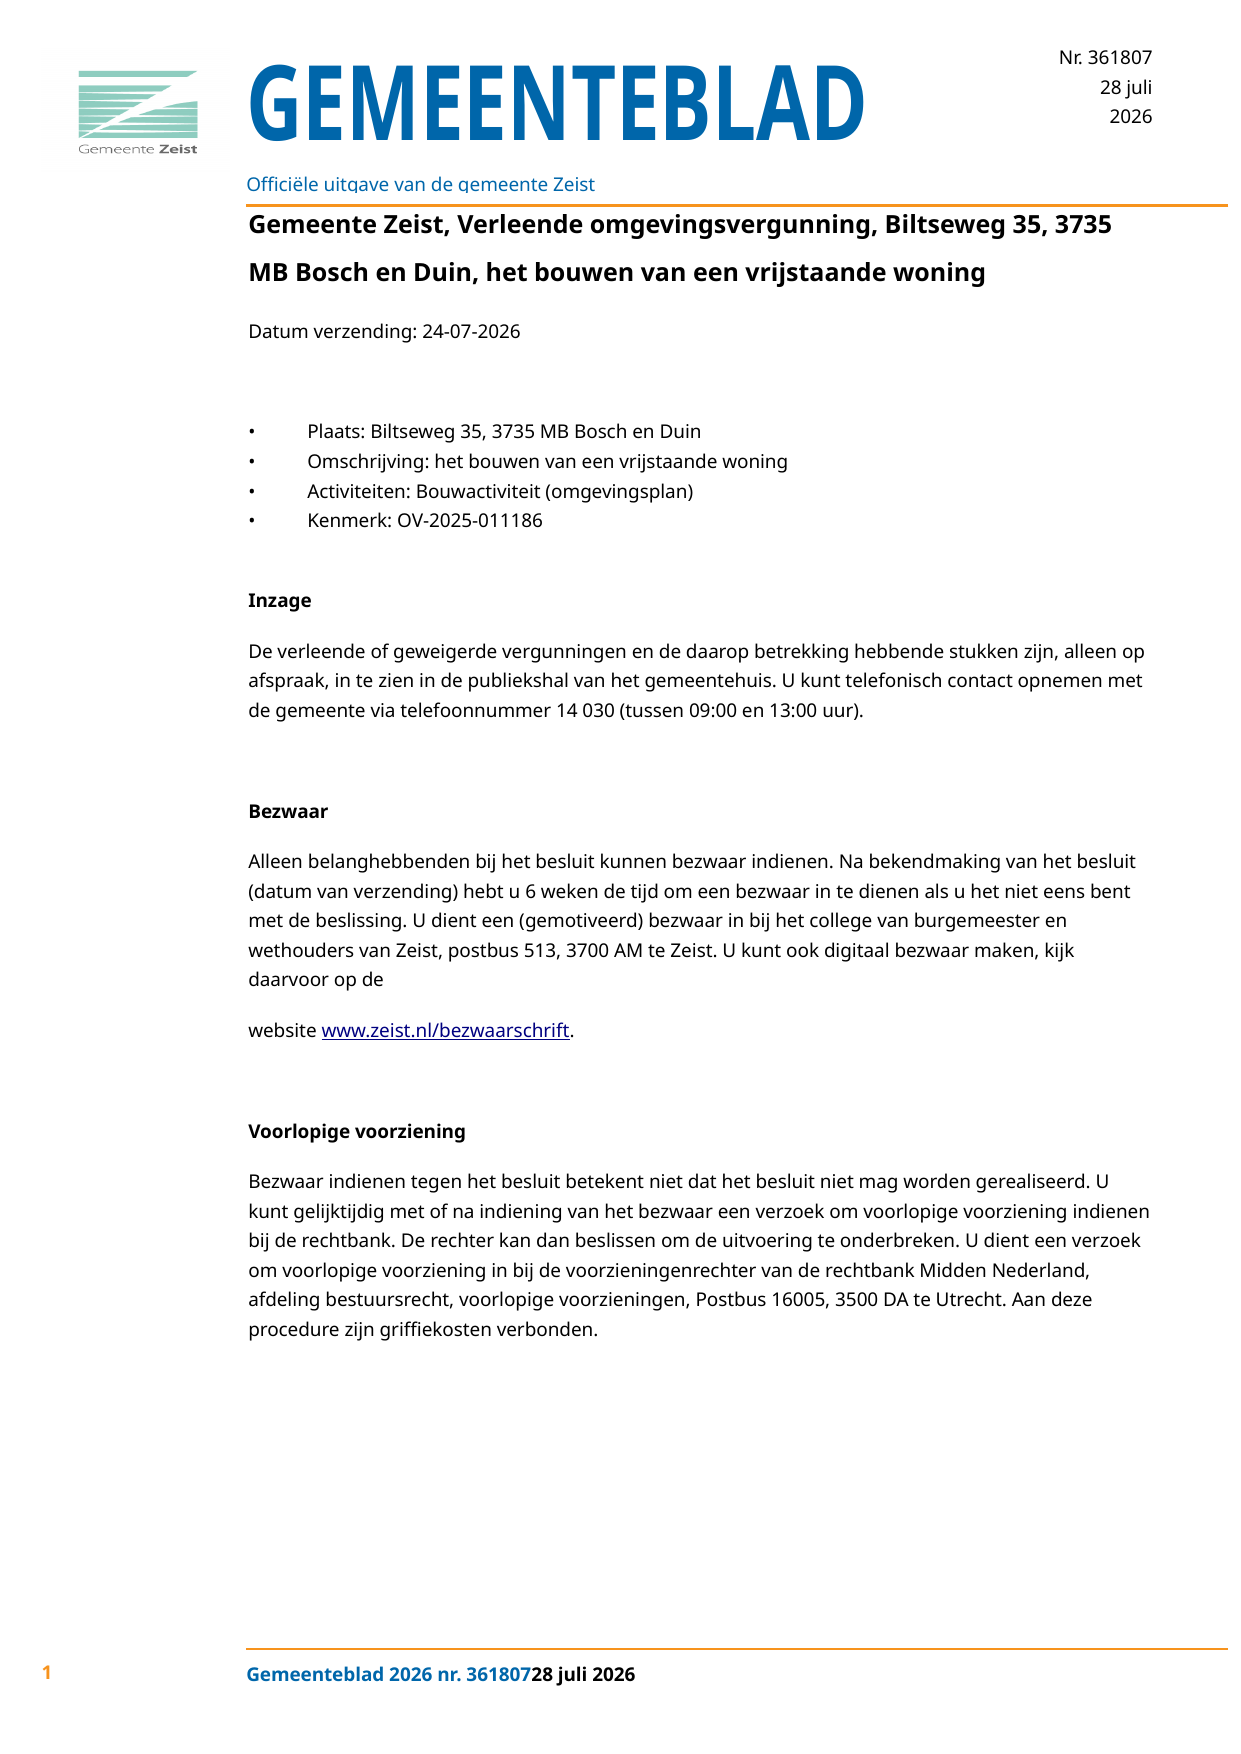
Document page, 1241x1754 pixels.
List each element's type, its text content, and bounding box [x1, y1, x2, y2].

text Voorlopige voorziening [248, 1118, 1152, 1144]
picture [41, 47, 231, 172]
text Alleen belanghebbenden bij het besluit kunnen bezwaar indienen. Na bekendmaking van het besluit (datum van verzending) hebt u 6 weken de tijd om een bezwaar in te dienen als u het niet eens bent met de beslissing. U dient een (gemotiveerd) bezwaar in bij het college van burgemeester en wethouders van Zeist, postbus 513, 3700 AM te Zeist. U kunt ook digitaal bezwaar maken, kijk daarvoor op de [248, 848, 1152, 992]
text Bezwaar [248, 798, 1152, 824]
text website www.zeist.nl/bezwaarschrift. [248, 1017, 1152, 1043]
text Gemeente Zeist, Verleende omgevingsvergunning, Biltseweg 35, 3735 MB Bosch en Duin, het bouwen van een vrijstaande woning [248, 207, 1152, 288]
text De verleende of geweigerde vergunningen en de daarop betrekking hebbende stukken zijn, alleen op afspraak, in te zien in de publiekshal van het gemeentehuis. U kunt telefonisch contact opnemen met de gemeente via telefoonnummer 14 030 (tussen 09:00 en 13:00 uur). [248, 638, 1152, 723]
list Omschrijving: het bouwen van een vrijstaande woning [248, 448, 1152, 474]
text Bezwaar indienen tegen het besluit betekent niet dat het besluit niet mag worden gerealiseerd. U kunt gelijktijdig met of na indiening van het bezwaar een verzoek om voorlopige voorziening indienen bij de rechtbank. De rechter kan dan beslissen om de uitvoering te onderbreken. U dient een verzoek om voorlopige voorziening in bij de voorzieningenrechter van de rechtbank Midden Nederland, afdeling bestuursrecht, voorlopige voorzieningen, Postbus 16005, 3500 DA te Utrecht. Aan deze procedure zijn griffiekosten verbonden. [248, 1168, 1152, 1342]
list Kenmerk: OV-2025-011186 [248, 507, 1152, 533]
text Datum verzending: 24-07-2026 [248, 318, 1152, 344]
list Activiteiten: Bouwactiviteit (omgevingsplan) [248, 478, 1152, 504]
list Plaats: Biltseweg 35, 3735 MB Bosch en Duin [248, 419, 1152, 444]
text Inzage [248, 587, 1152, 613]
